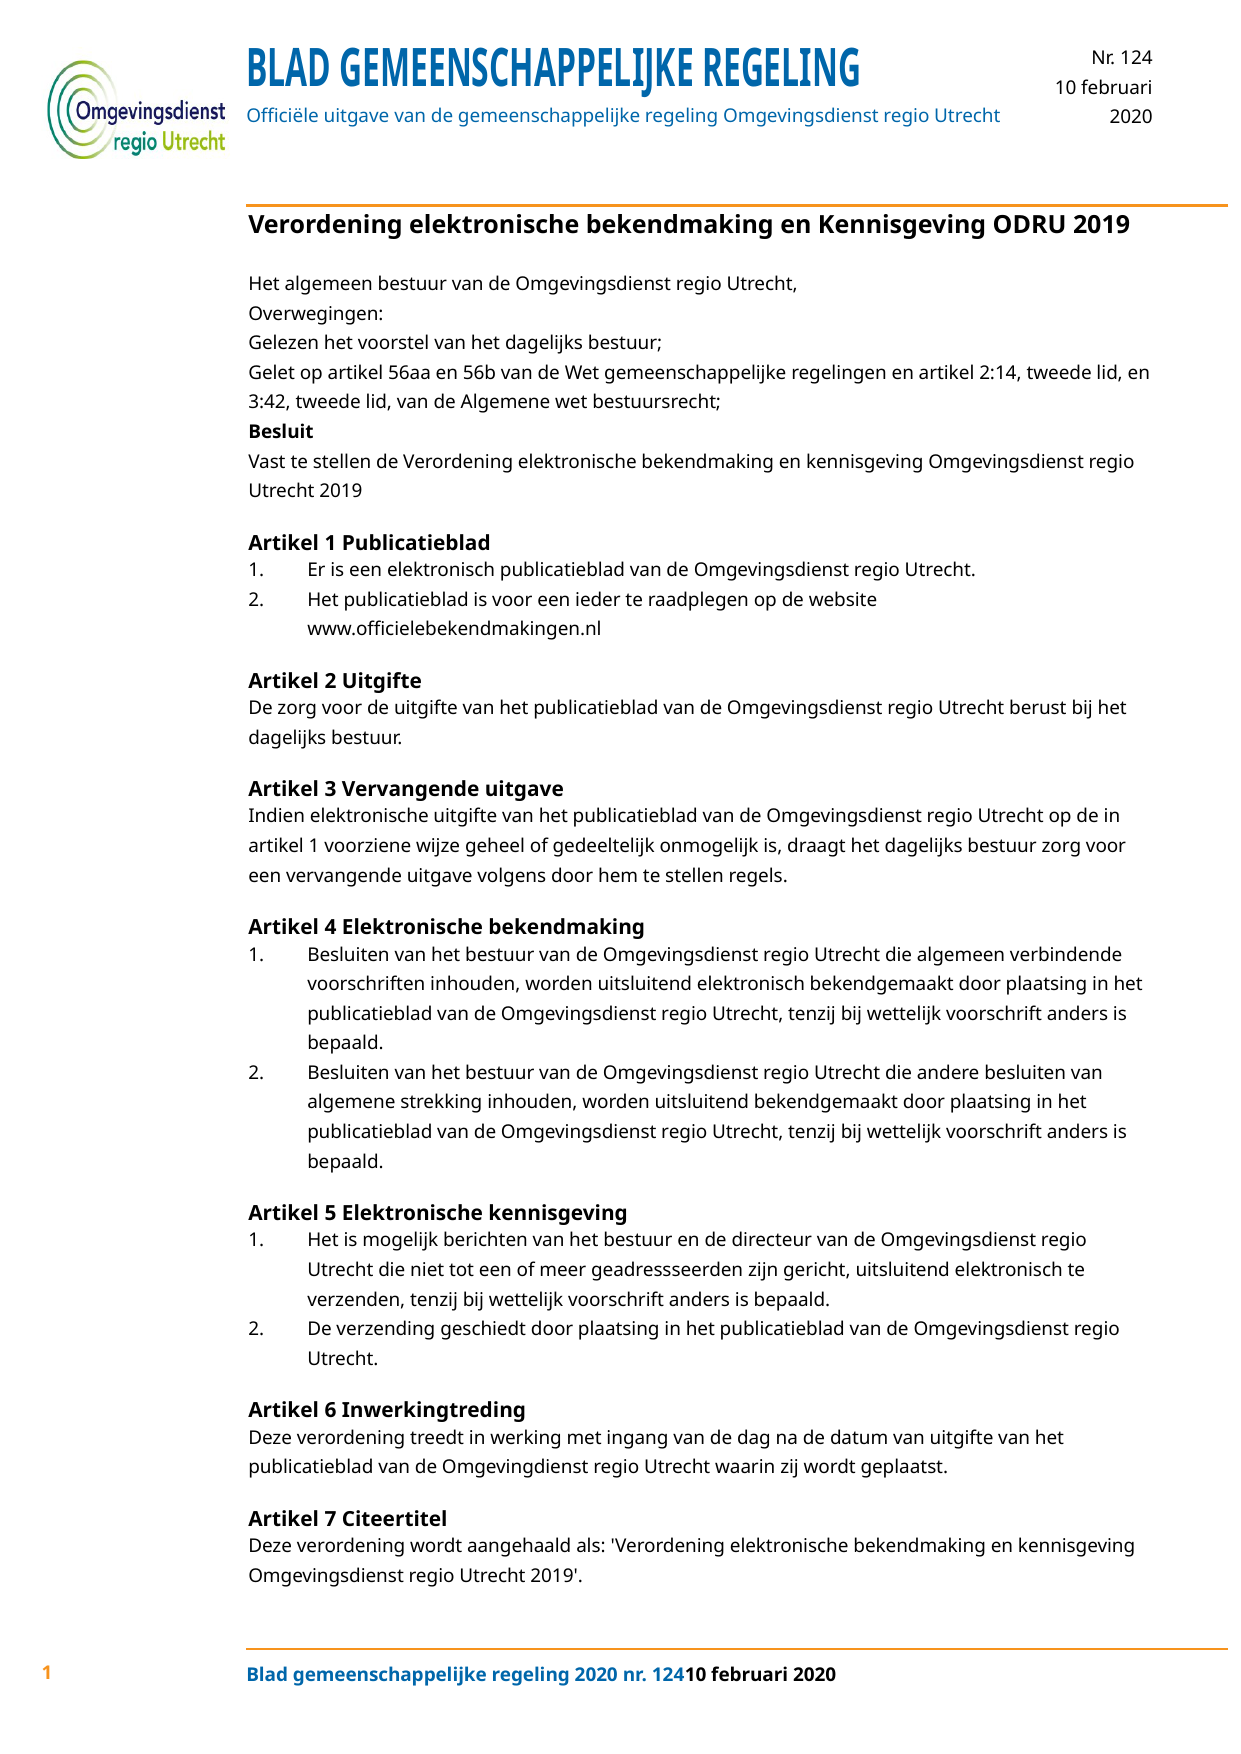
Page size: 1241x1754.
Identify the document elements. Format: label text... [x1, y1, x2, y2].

text Artikel 5 Elektronische kennisgeving [248, 1198, 1152, 1227]
list De verzending geschiedt door plaatsing in het publicatieblad van de Omgevingsdienst regio Utrecht. [248, 1315, 1152, 1371]
text Deze verordening treedt in werking met ingang van de dag na de datum van uitgifte van het publicatieblad van de Omgevingdienst regio Utrecht waarin zij wordt geplaatst. [248, 1424, 1152, 1479]
picture [41, 47, 231, 172]
text Artikel 3 Vervangende uitgave [248, 774, 1152, 803]
text Gelet op artikel 56aa en 56b van de Wet gemeenschappelijke regelingen en artikel 2:14, tweede lid, en 3:42, tweede lid, van de Algemene wet bestuursrecht; [248, 359, 1152, 414]
text Deze verordening wordt aangehaald als: 'Verordening elektronische bekendmaking en kennisgeving Omgevingsdienst regio Utrecht 2019'. [248, 1532, 1152, 1588]
list Het is mogelijk berichten van het bestuur en de directeur van de Omgevingsdienst regio Utrecht die niet tot een of meer geadressseerden zijn gericht, uitsluitend elektronisch te verzenden, tenzij bij wettelijk voorschrift anders is bepaald. [248, 1227, 1152, 1312]
list Het publicatieblad is voor een ieder te raadplegen op de website www.officielebekendmakingen.nl [248, 586, 1152, 641]
text Gelezen het voorstel van het dagelijks bestuur; [248, 329, 1152, 355]
list Er is een elektronisch publicatieblad van de Omgevingsdienst regio Utrecht. [248, 556, 1152, 582]
text Het algemeen bestuur van de Omgevingsdienst regio Utrecht, [248, 270, 1152, 296]
text Besluit [248, 418, 1152, 444]
text Artikel 4 Elektronische bekendmaking [248, 912, 1152, 941]
text Overwegingen: [248, 300, 1152, 326]
text Artikel 2 Uitgifte [248, 666, 1152, 694]
list Besluiten van het bestuur van de Omgevingsdienst regio Utrecht die algemeen verbindende voorschriften inhouden, worden uitsluitend elektronisch bekendgemaakt door plaatsing in het publicatieblad van de Omgevingsdienst regio Utrecht, tenzij bij wettelijk voorschrift anders is bepaald. [248, 941, 1152, 1055]
text Indien elektronische uitgifte van het publicatieblad van de Omgevingsdienst regio Utrecht op de in artikel 1 voorziene wijze geheel of gedeeltelijk onmogelijk is, draagt het dagelijks bestuur zorg voor een vervangende uitgave volgens door hem te stellen regels. [248, 803, 1152, 888]
text De zorg voor de uitgifte van het publicatieblad van de Omgevingsdienst regio Utrecht berust bij het dagelijks bestuur. [248, 694, 1152, 749]
text Artikel 1 Publicatieblad [248, 528, 1152, 556]
text Artikel 7 Citeertitel [248, 1504, 1152, 1532]
text Verordening elektronische bekendmaking en Kennisgeving ODRU 2019 [248, 207, 1152, 241]
text Artikel 6 Inwerkingtreding [248, 1395, 1152, 1424]
list Besluiten van het bestuur van de Omgevingsdienst regio Utrecht die andere besluiten van algemene strekking inhouden, worden uitsluitend bekendgemaakt door plaatsing in het publicatieblad van de Omgevingsdienst regio Utrecht, tenzij bij wettelijk voorschrift anders is bepaald. [248, 1059, 1152, 1173]
text Vast te stellen de Verordening elektronische bekendmaking en kennisgeving Omgevingsdienst regio Utrecht 2019 [248, 448, 1152, 503]
